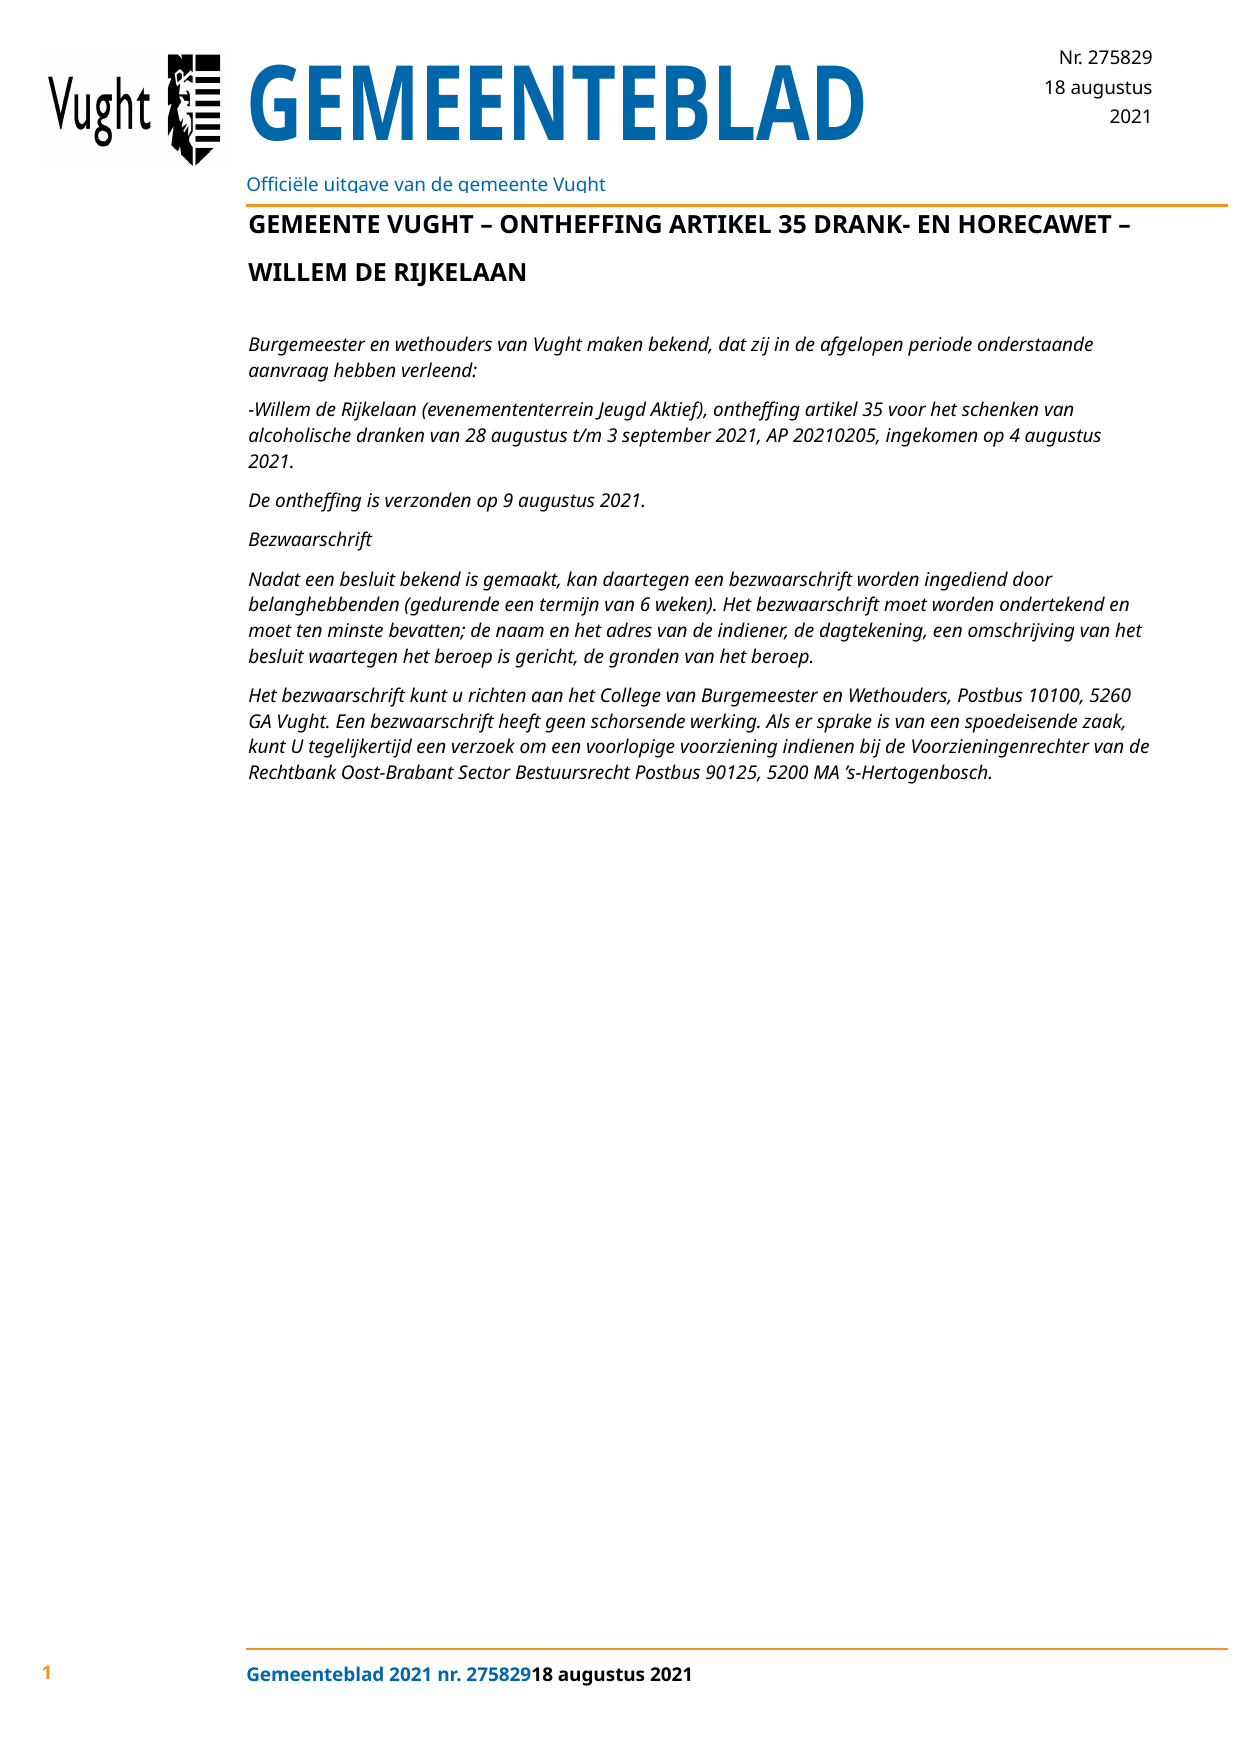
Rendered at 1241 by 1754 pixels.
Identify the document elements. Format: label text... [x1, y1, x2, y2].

text Burgemeester en wethouders van Vught maken bekend, dat zij in de afgelopen periode onderstaande aanvraag hebben verleend: [248, 331, 1152, 383]
text De ontheffing is verzonden op 9 augustus 2021. [248, 487, 1152, 513]
text Bezwaarschrift [248, 526, 1152, 552]
text -Willem de Rijkelaan (evenemententerrein Jeugd Aktief), ontheffing artikel 35 voor het schenken van alcoholische dranken van 28 augustus t/m 3 september 2021, AP 20210205, ingekomen op 4 augustus 2021. [248, 396, 1152, 474]
text Nadat een besluit bekend is gemaakt, kan daartegen een bezwaarschrift worden ingediend door belanghebbenden (gedurende een termijn van 6 weken). Het bezwaarschrift moet worden ondertekend en moet ten minste bevatten; de naam en het adres van de indiener, de dagtekening, een omschrijving van het besluit waartegen het beroep is gericht, de gronden van het beroep. [248, 566, 1152, 669]
text GEMEENTE VUGHT – ONTHEFFING ARTIKEL 35 DRANK- EN HORECAWET – WILLEM DE RIJKELAAN [248, 207, 1152, 288]
picture [41, 47, 231, 172]
text Het bezwaarschrift kunt u richten aan het College van Burgemeester en Wethouders, Postbus 10100, 5260 GA Vught. Een bezwaarschrift heeft geen schorsende werking. Als er sprake is van een spoedeisende zaak, kunt U tegelijkertijd een verzoek om een voorlopige voorziening indienen bij de Voorzieningenrechter van de Rechtbank Oost-Brabant Sector Bestuursrecht Postbus 90125, 5200 MA ’s-Hertogenbosch. [248, 682, 1152, 785]
